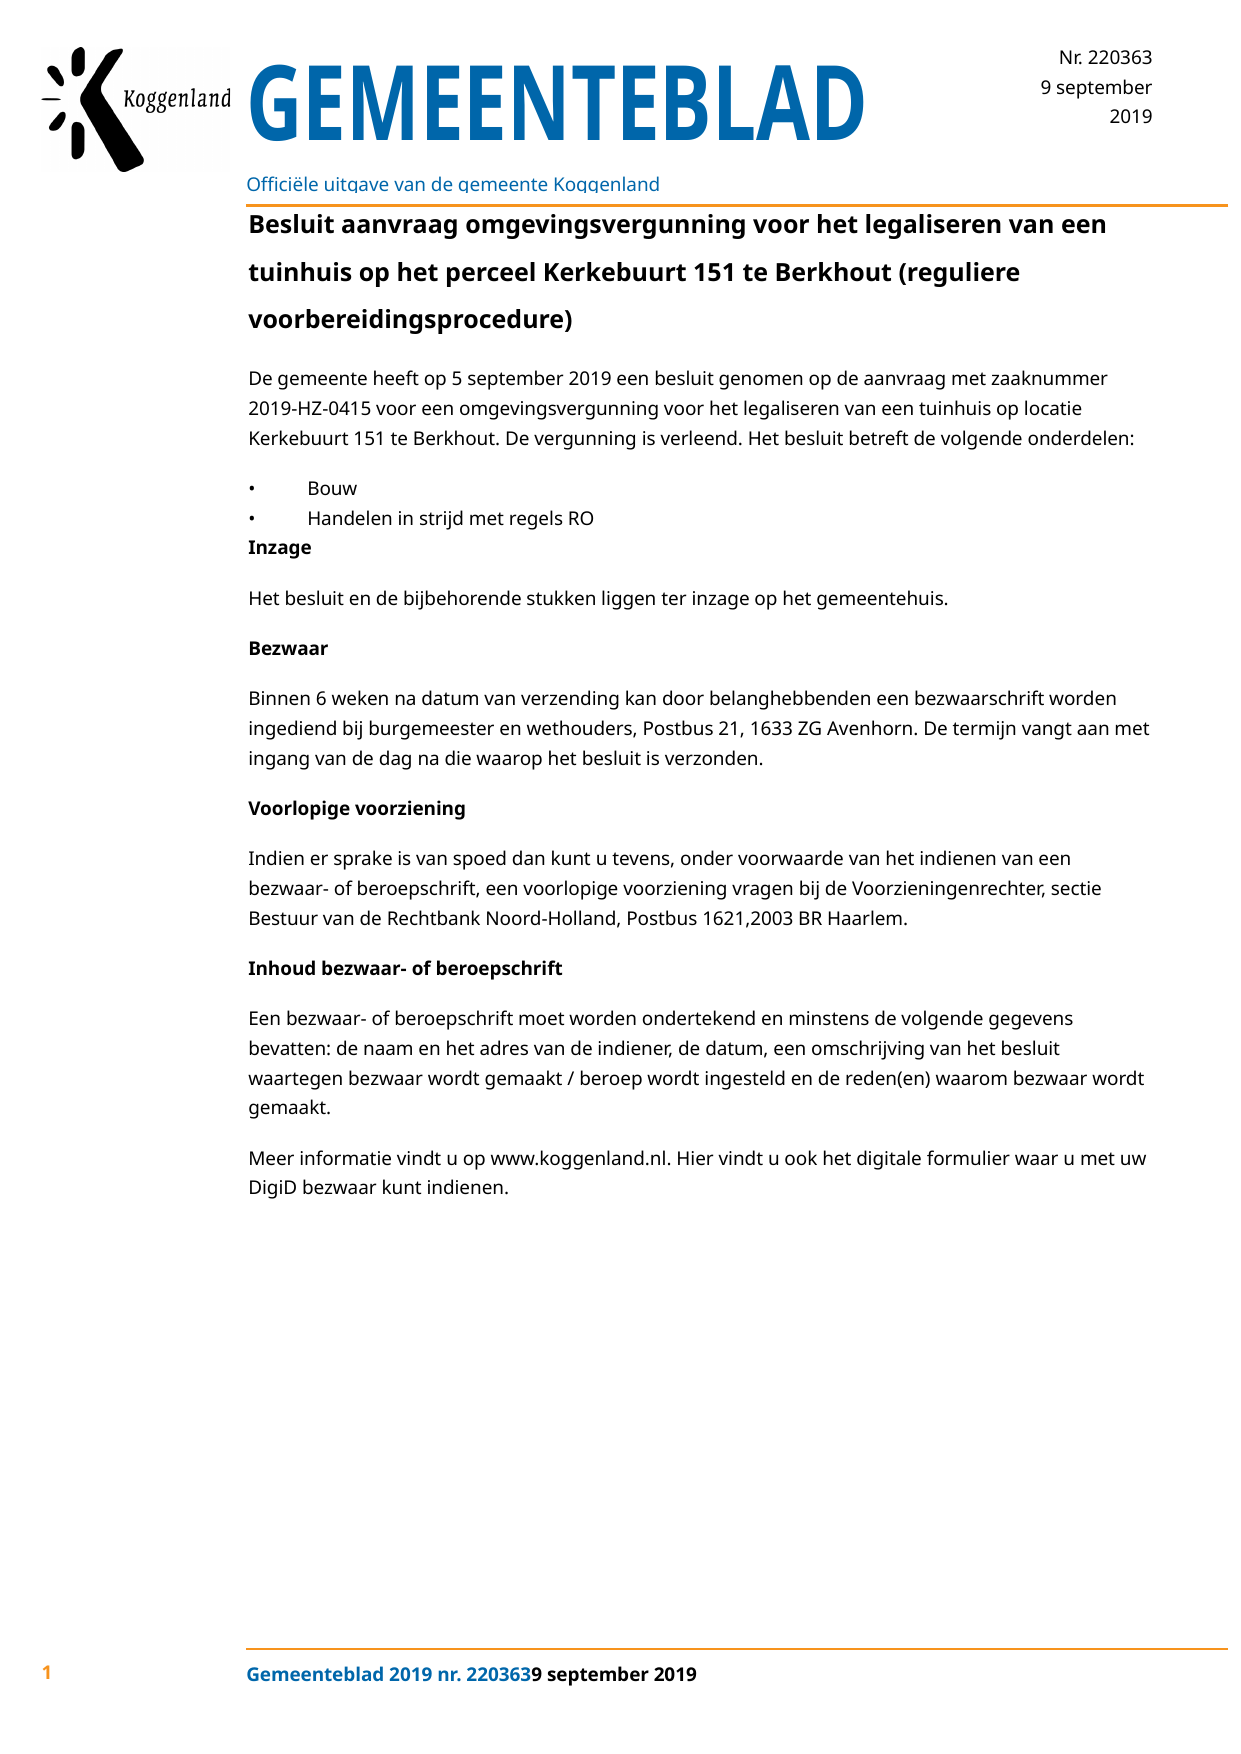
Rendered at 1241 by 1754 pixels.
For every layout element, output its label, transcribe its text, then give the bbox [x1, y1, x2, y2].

text Binnen 6 weken na datum van verzending kan door belanghebbenden een bezwaarschrift worden ingediend bij burgemeester en wethouders, Postbus 21, 1633 ZG Avenhorn. De termijn vangt aan met ingang van de dag na die waarop het besluit is verzonden. [248, 686, 1152, 770]
text Voorlopige voorziening [248, 795, 1152, 821]
text Besluit aanvraag omgevingsvergunning voor het legaliseren van een tuinhuis op het perceel Kerkebuurt 151 te Berkhout (reguliere voorbereidingsprocedure) [248, 207, 1152, 336]
text Inzage [248, 534, 1152, 560]
text De gemeente heeft op 5 september 2019 een besluit genomen op de aanvraag met zaaknummer 2019-HZ-0415 voor een omgevingsvergunning voor het legaliseren van een tuinhuis op locatie Kerkebuurt 151 te Berkhout. De vergunning is verleend. Het besluit betreft de volgende onderdelen: [248, 366, 1152, 450]
text Het besluit en de bijbehorende stukken liggen ter inzage op het gemeentehuis. [248, 585, 1152, 610]
list Handelen in strijd met regels RO [248, 505, 1152, 530]
list Bouw [248, 475, 1152, 501]
text Meer informatie vindt u op www.koggenland.nl. Hier vindt u ook het digitale formulier waar u met uw DigiD bezwaar kunt indienen. [248, 1145, 1152, 1200]
text Indien er sprake is van spoed dan kunt u tevens, onder voorwaarde van het indienen van een bezwaar- of beroepschrift, een voorlopige voorziening vragen bij de Voorzieningenrechter, sectie Bestuur van de Rechtbank Noord-Holland, Postbus 1621,2003 BR Haarlem. [248, 846, 1152, 930]
text Een bezwaar- of beroepschrift moet worden ondertekend en minstens de volgende gegevens bevatten: de naam en het adres van de indiener, de datum, een omschrijving van het besluit waartegen bezwaar wordt gemaakt / beroep wordt ingesteld en de reden(en) waarom bezwaar wordt gemaakt. [248, 1006, 1152, 1120]
text Inhoud bezwaar- of beroepschrift [248, 955, 1152, 981]
picture [41, 47, 231, 172]
text Bezwaar [248, 635, 1152, 661]
